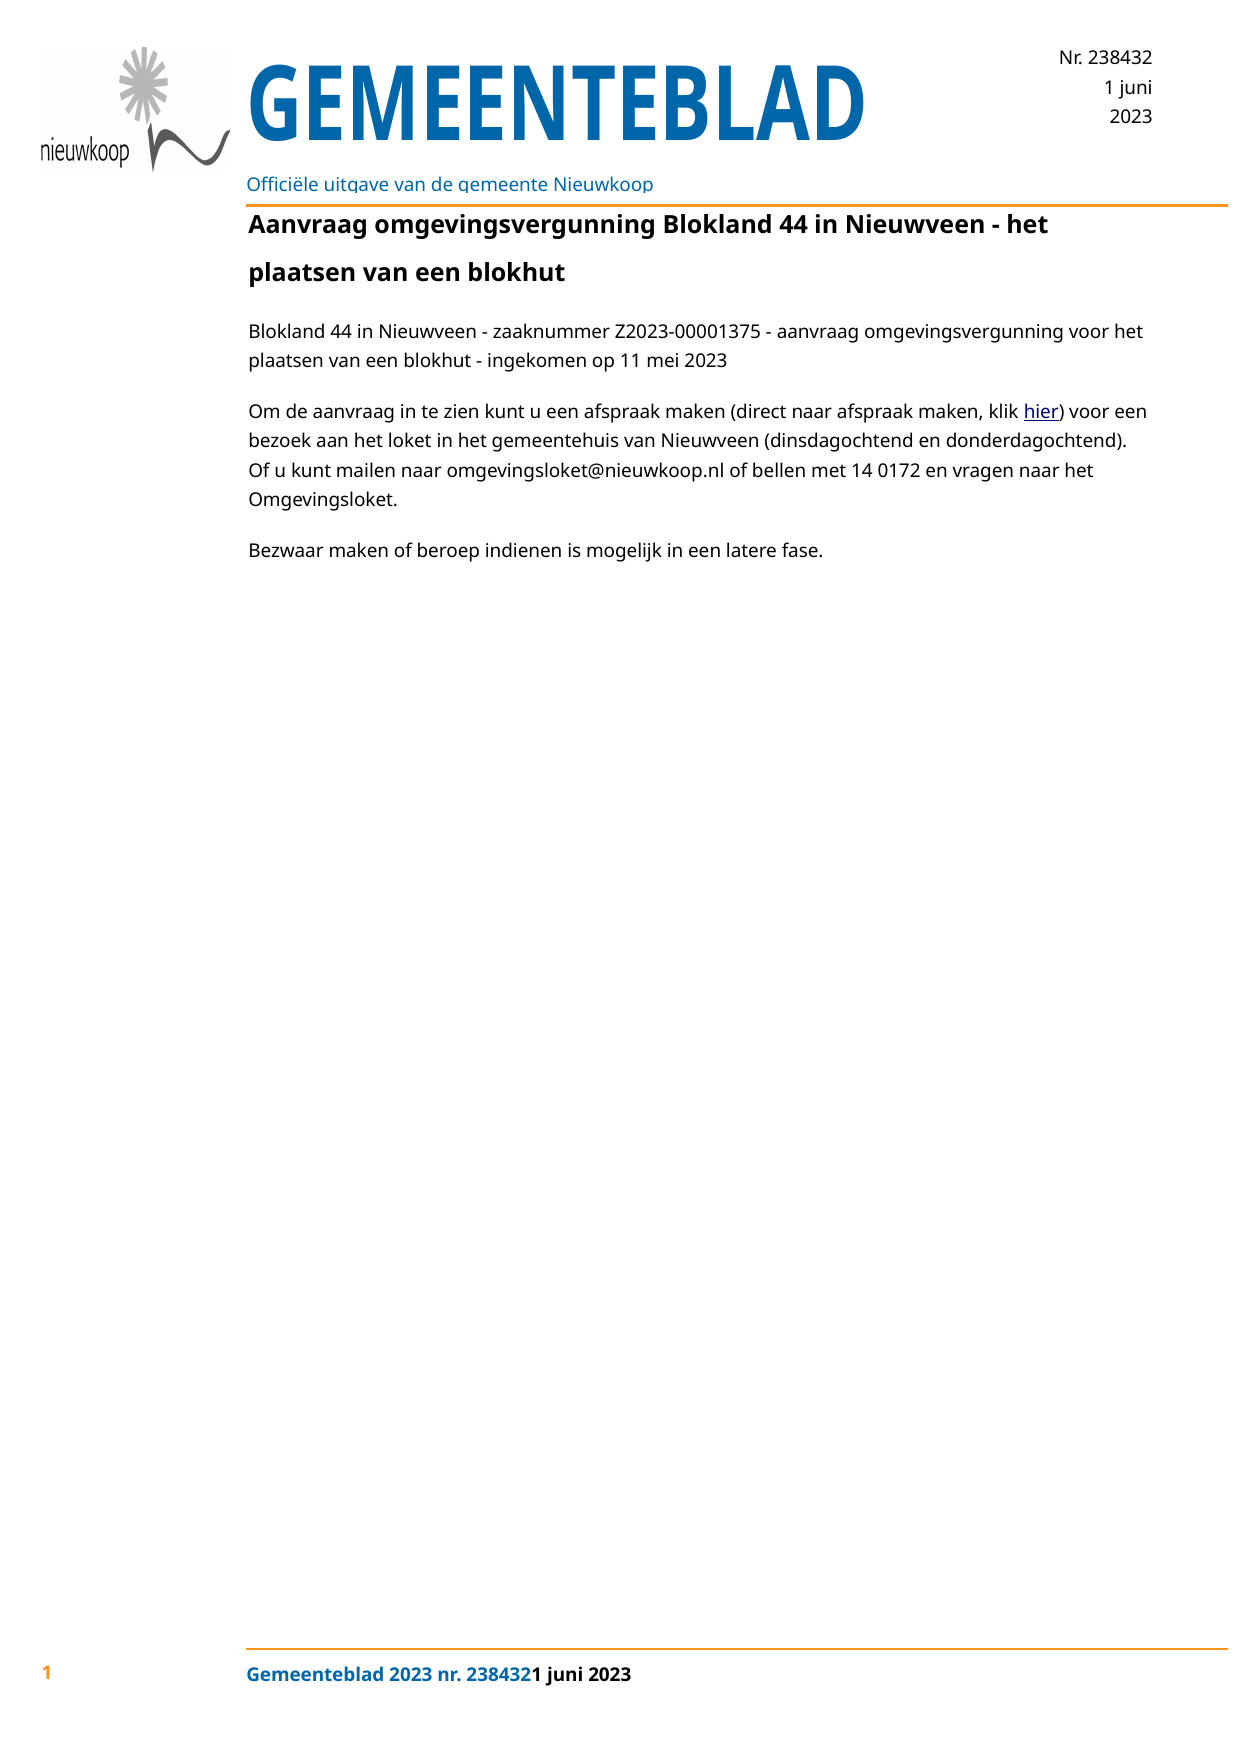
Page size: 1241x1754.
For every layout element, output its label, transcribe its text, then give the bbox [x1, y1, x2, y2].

text Om de aanvraag in te zien kunt u een afspraak maken (direct naar afspraak maken, klik hier) voor een bezoek aan het loket in het gemeentehuis van Nieuwveen (dinsdagochtend en donderdagochtend). Of u kunt mailen naar omgevingsloket@nieuwkoop.nl of bellen met 14 0172 en vragen naar het Omgevingsloket. [248, 398, 1152, 512]
text Blokland 44 in Nieuwveen - zaaknummer Z2023-00001375 - aanvraag omgevingsvergunning voor het plaatsen van een blokhut - ingekomen op 11 mei 2023 [248, 318, 1152, 373]
picture [41, 47, 231, 172]
text Aanvraag omgevingsvergunning Blokland 44 in Nieuwveen - het plaatsen van een blokhut [248, 207, 1152, 288]
text Bezwaar maken of beroep indienen is mogelijk in een latere fase. [248, 537, 1152, 563]
